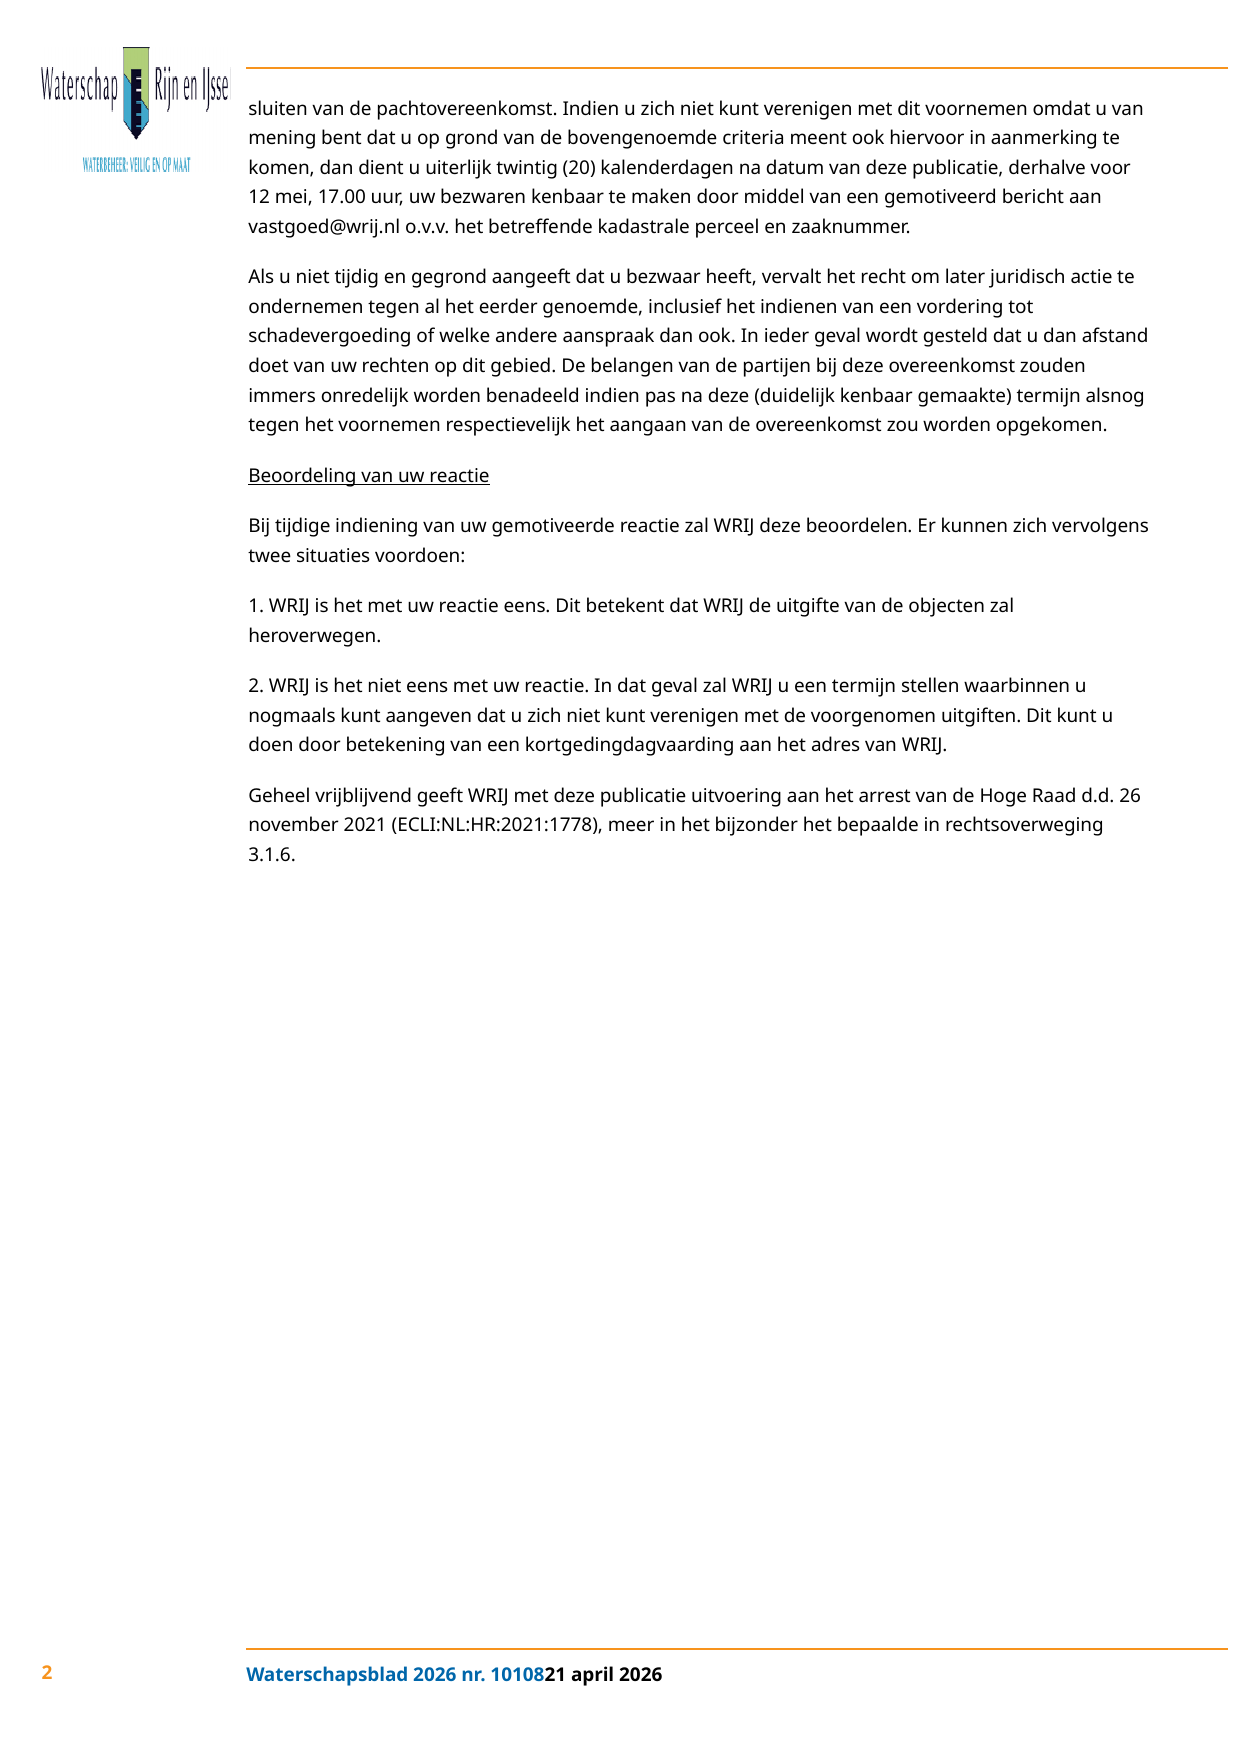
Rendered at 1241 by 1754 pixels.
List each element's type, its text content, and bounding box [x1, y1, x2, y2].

text Geheel vrijblijvend geeft WRIJ met deze publicatie uitvoering aan het arrest van de Hoge Raad d.d. 26 november 2021 (ECLI:NL:HR:2021:1778), meer in het bijzonder het bepaalde in rechtsoverweging 3.1.6. [248, 782, 1152, 867]
text Beoordeling van uw reactie [248, 462, 1152, 488]
text Als u niet tijdig en gegrond aangeeft dat u bezwaar heeft, vervalt het recht om later juridisch actie te ondernemen tegen al het eerder genoemde, inclusief het indienen van een vordering tot schadevergoeding of welke andere aanspraak dan ook. In ieder geval wordt gesteld dat u dan afstand doet van uw rechten op dit gebied. De belangen van de partijen bij deze overeenkomst zouden immers onredelijk worden benadeeld indien pas na deze (duidelijk kenbaar gemaakte) termijn alsnog tegen het voornemen respectievelijk het aangaan van de overeenkomst zou worden opgekomen. [248, 263, 1152, 437]
text 1. WRIJ is het met uw reactie eens. Dit betekent dat WRIJ de uitgifte van de objecten zal heroverwegen. [248, 592, 1152, 648]
text Bij tijdige indiening van uw gemotiveerde reactie zal WRIJ deze beoordelen. Er kunnen zich vervolgens twee situaties voordoen: [248, 512, 1152, 568]
picture [41, 47, 231, 172]
text sluiten van de pachtovereenkomst. Indien u zich niet kunt verenigen met dit voornemen omdat u van mening bent dat u op grond van de bovengenoemde criteria meent ook hiervoor in aanmerking te komen, dan dient u uiterlijk twintig (20) kalenderdagen na datum van deze publicatie, derhalve voor 12 mei, 17.00 uur, uw bezwaren kenbaar te maken door middel van een gemotiveerd bericht aan vastgoed@wrij.nl o.v.v. het betreffende kadastrale perceel en zaaknummer. [248, 95, 1152, 239]
text 2. WRIJ is het niet eens met uw reactie. In dat geval zal WRIJ u een termijn stellen waarbinnen u nogmaals kunt aangeven dat u zich niet kunt verenigen met de voorgenomen uitgiften. Dit kunt u doen door betekening van een kortgedingdagvaarding aan het adres van WRIJ. [248, 672, 1152, 757]
